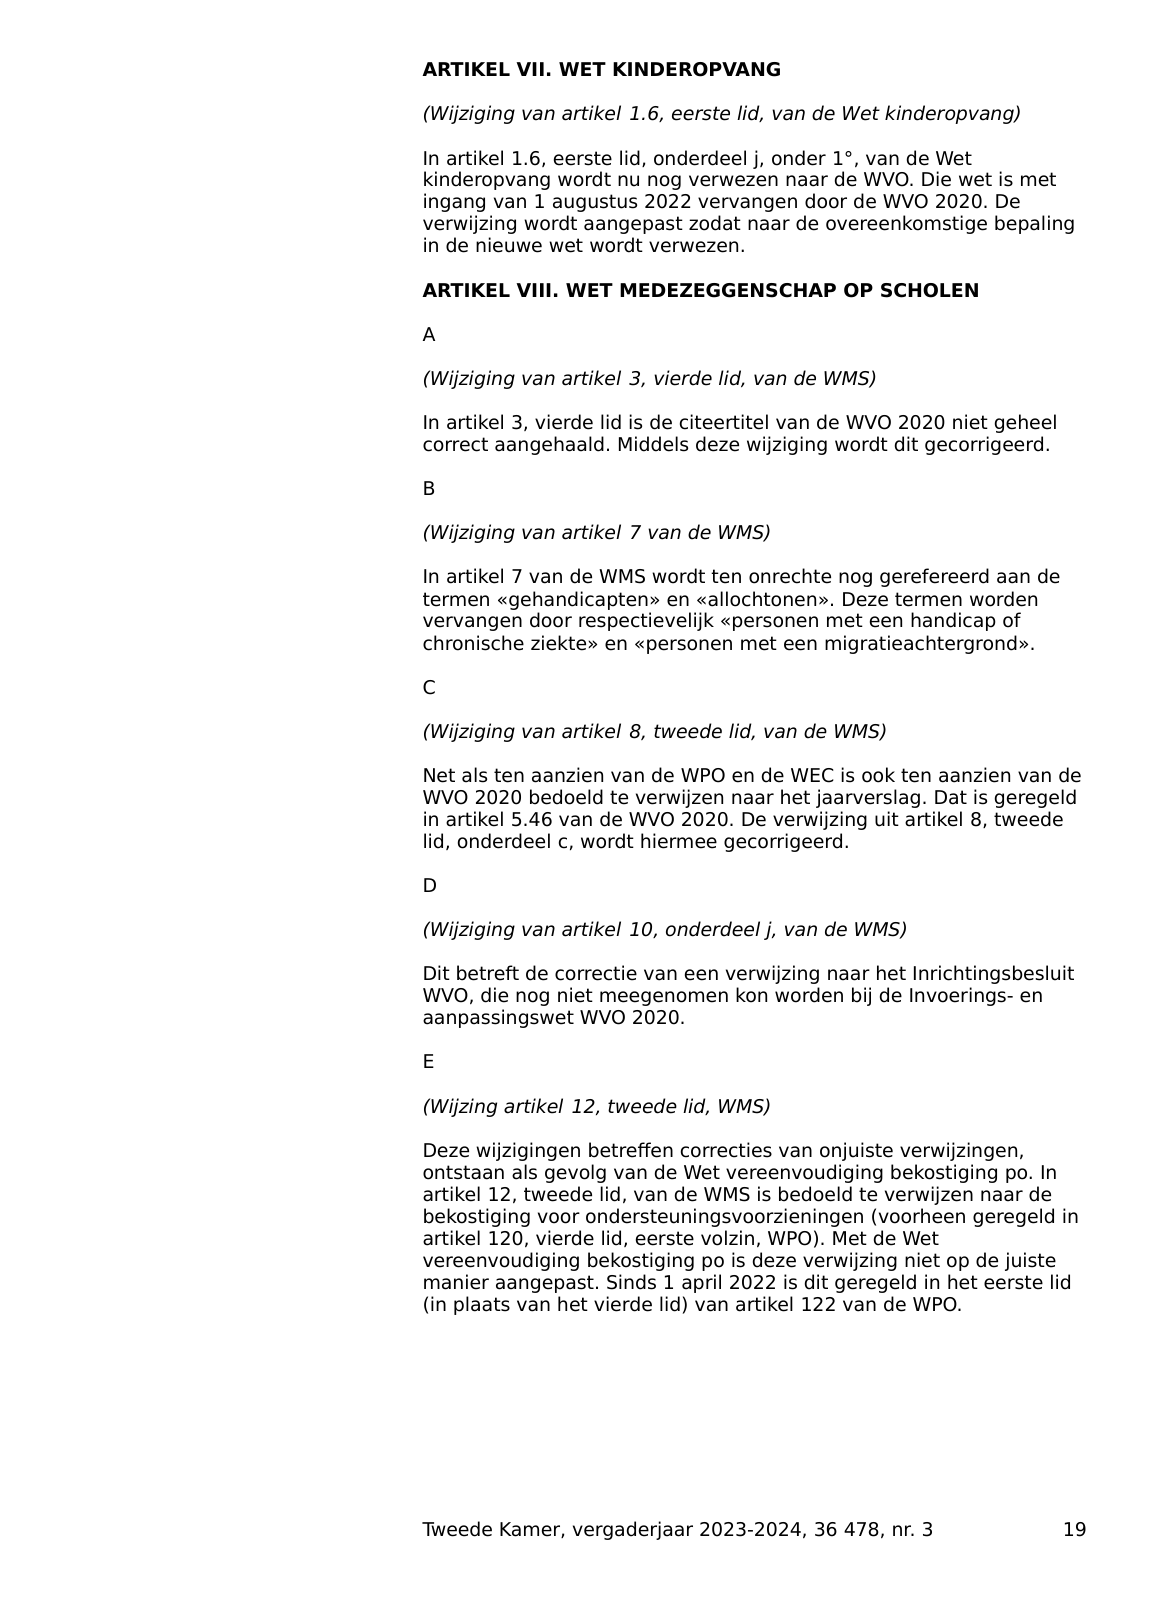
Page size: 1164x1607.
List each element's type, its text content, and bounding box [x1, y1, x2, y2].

subtitle D [422, 875, 1087, 897]
subtitle (Wijziging van artikel 10, onderdeel j, van de WMS) [422, 919, 1087, 941]
text In artikel 3, vierde lid is de citeertitel van de WVO 2020 niet geheel correct aangehaald. Middels deze wijziging wordt dit gecorrigeerd. [422, 412, 1087, 456]
subtitle B [422, 478, 1087, 500]
subtitle (Wijziging van artikel 7 van de WMS) [422, 522, 1087, 544]
subtitle E [422, 1051, 1087, 1073]
text Dit betreft de correctie van een verwijzing naar het Inrichtingsbesluit WVO, die nog niet meegenomen kon worden bij de Invoerings- en aanpassingswet WVO 2020. [422, 963, 1087, 1029]
subtitle (Wijziging van artikel 3, vierde lid, van de WMS) [422, 368, 1087, 390]
subtitle ARTIKEL VII. WET KINDEROPVANG [422, 59, 1087, 81]
subtitle C [422, 677, 1087, 698]
subtitle (Wijzing artikel 12, tweede lid, WMS) [422, 1096, 1087, 1118]
subtitle (Wijziging van artikel 8, tweede lid, van de WMS) [422, 721, 1087, 743]
text Deze wijzigingen betreffen correcties van onjuiste verwijzingen, ontstaan als gevolg van de Wet vereenvoudiging bekostiging po. In artikel 12, tweede lid, van de WMS is bedoeld te verwijzen naar de bekostiging voor ondersteuningsvoorzieningen (voorheen geregeld in artikel 120, vierde lid, eerste volzin, WPO). Met de Wet vereenvoudiging bekostiging po is deze verwijzing niet op de juiste manier aangepast. Sinds 1 april 2022 is dit geregeld in het eerste lid (in plaats van het vierde lid) van artikel 122 van de WPO. [422, 1140, 1087, 1316]
text In artikel 1.6, eerste lid, onderdeel j, onder 1°, van de Wet kinderopvang wordt nu nog verwezen naar de WVO. Die wet is met ingang van 1 augustus 2022 vervangen door de WVO 2020. De verwijzing wordt aangepast zodat naar de overeenkomstige bepaling in de nieuwe wet wordt verwezen. [422, 147, 1087, 257]
subtitle A [422, 324, 1087, 346]
text Net als ten aanzien van de WPO en de WEC is ook ten aanzien van de WVO 2020 bedoeld te verwijzen naar het jaarverslag. Dat is geregeld in artikel 5.46 van de WVO 2020. De verwijzing uit artikel 8, tweede lid, onderdeel c, wordt hiermee gecorrigeerd. [422, 765, 1087, 853]
text In artikel 7 van de WMS wordt ten onrechte nog gerefereerd aan de termen «gehandicapten» en «allochtonen». Deze termen worden vervangen door respectievelijk «personen met een handicap of chronische ziekte» en «personen met een migratieachtergrond». [422, 566, 1087, 654]
subtitle (Wijziging van artikel 1.6, eerste lid, van de Wet kinderopvang) [422, 103, 1087, 125]
subtitle ARTIKEL VIII. WET MEDEZEGGENSCHAP OP SCHOLEN [422, 279, 1087, 301]
